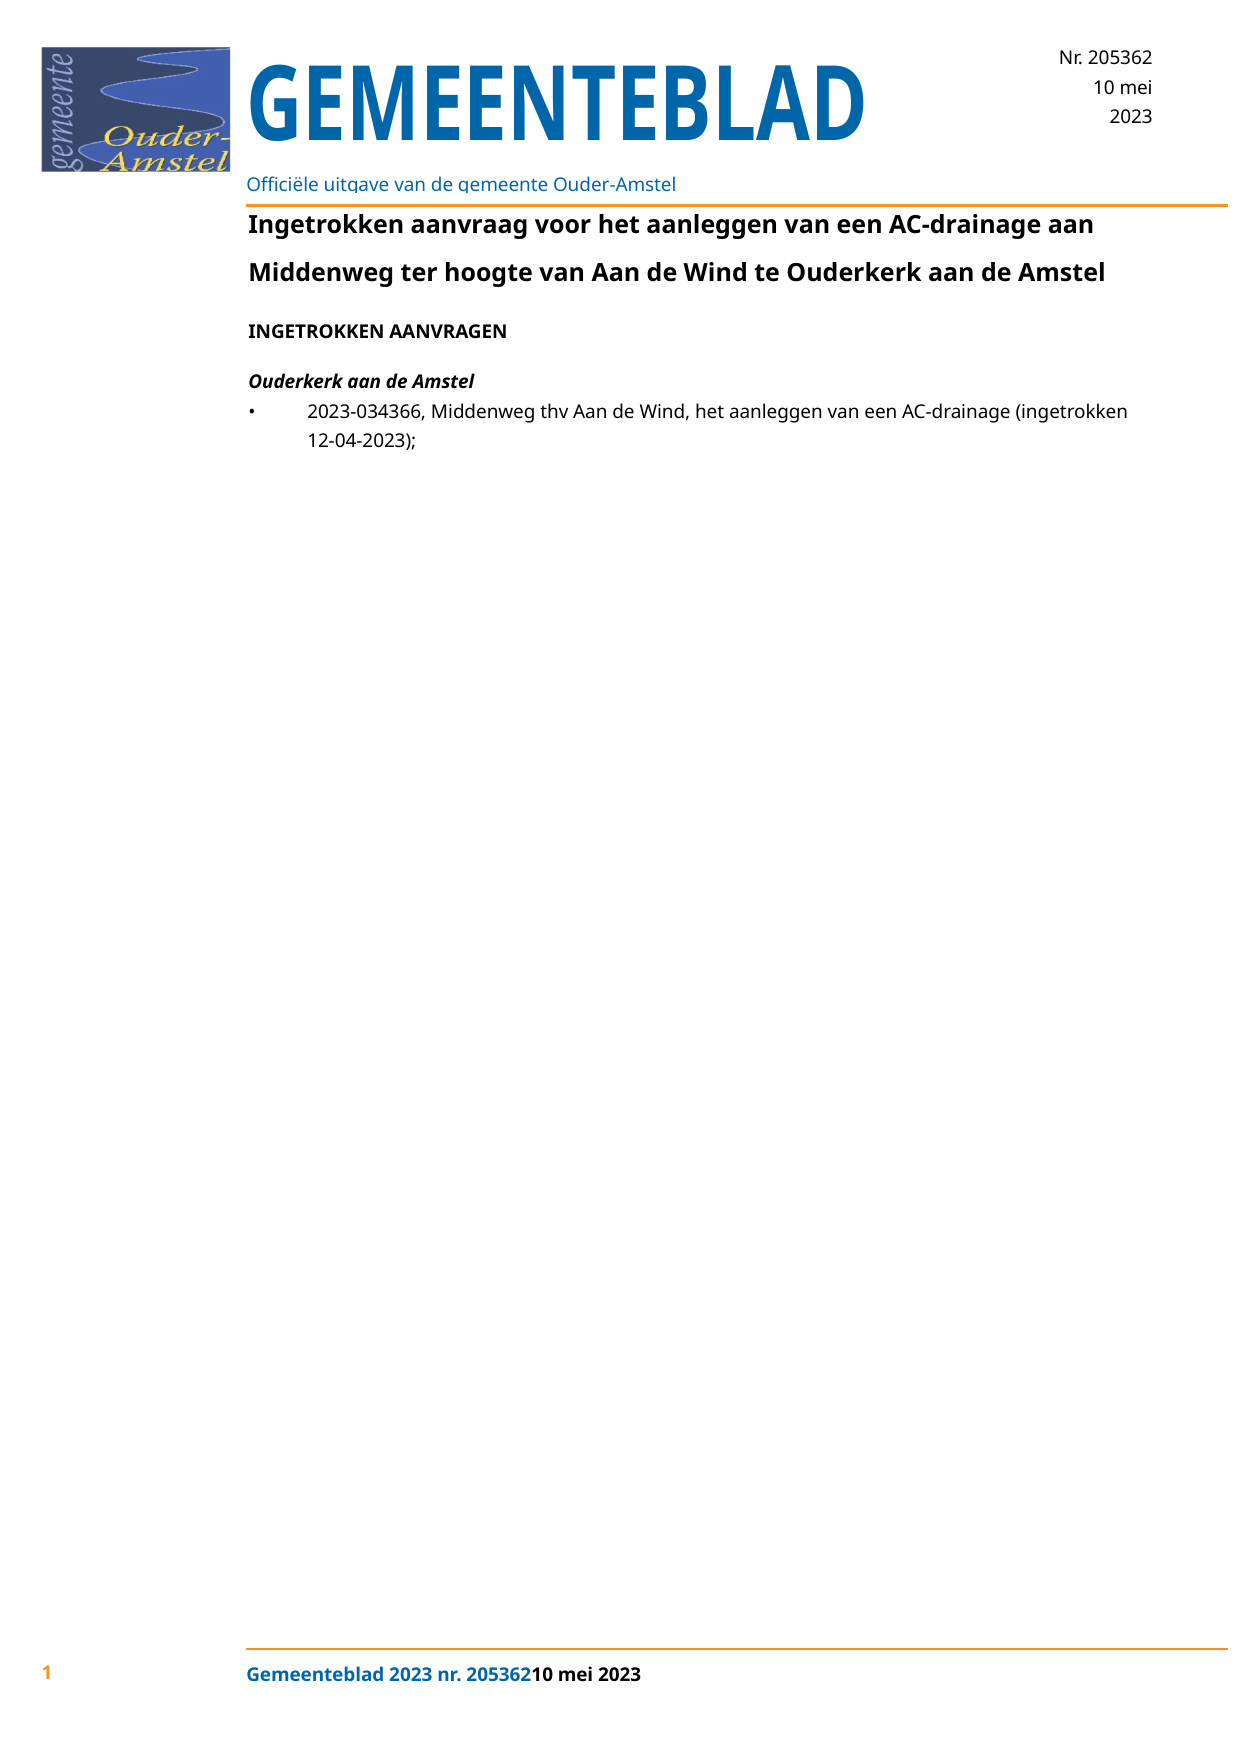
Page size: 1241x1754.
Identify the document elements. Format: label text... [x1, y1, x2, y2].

list 2023-034366, Middenweg thv Aan de Wind, het aanleggen van een AC-drainage (ingetrokken 12-04-2023); [248, 398, 1152, 453]
text INGETROKKEN AANVRAGEN [248, 318, 1152, 344]
picture [41, 47, 231, 172]
text Ouderkerk aan de Amstel [248, 368, 1152, 394]
text Ingetrokken aanvraag voor het aanleggen van een AC-drainage aan Middenweg ter hoogte van Aan de Wind te Ouderkerk aan de Amstel [248, 207, 1152, 288]
